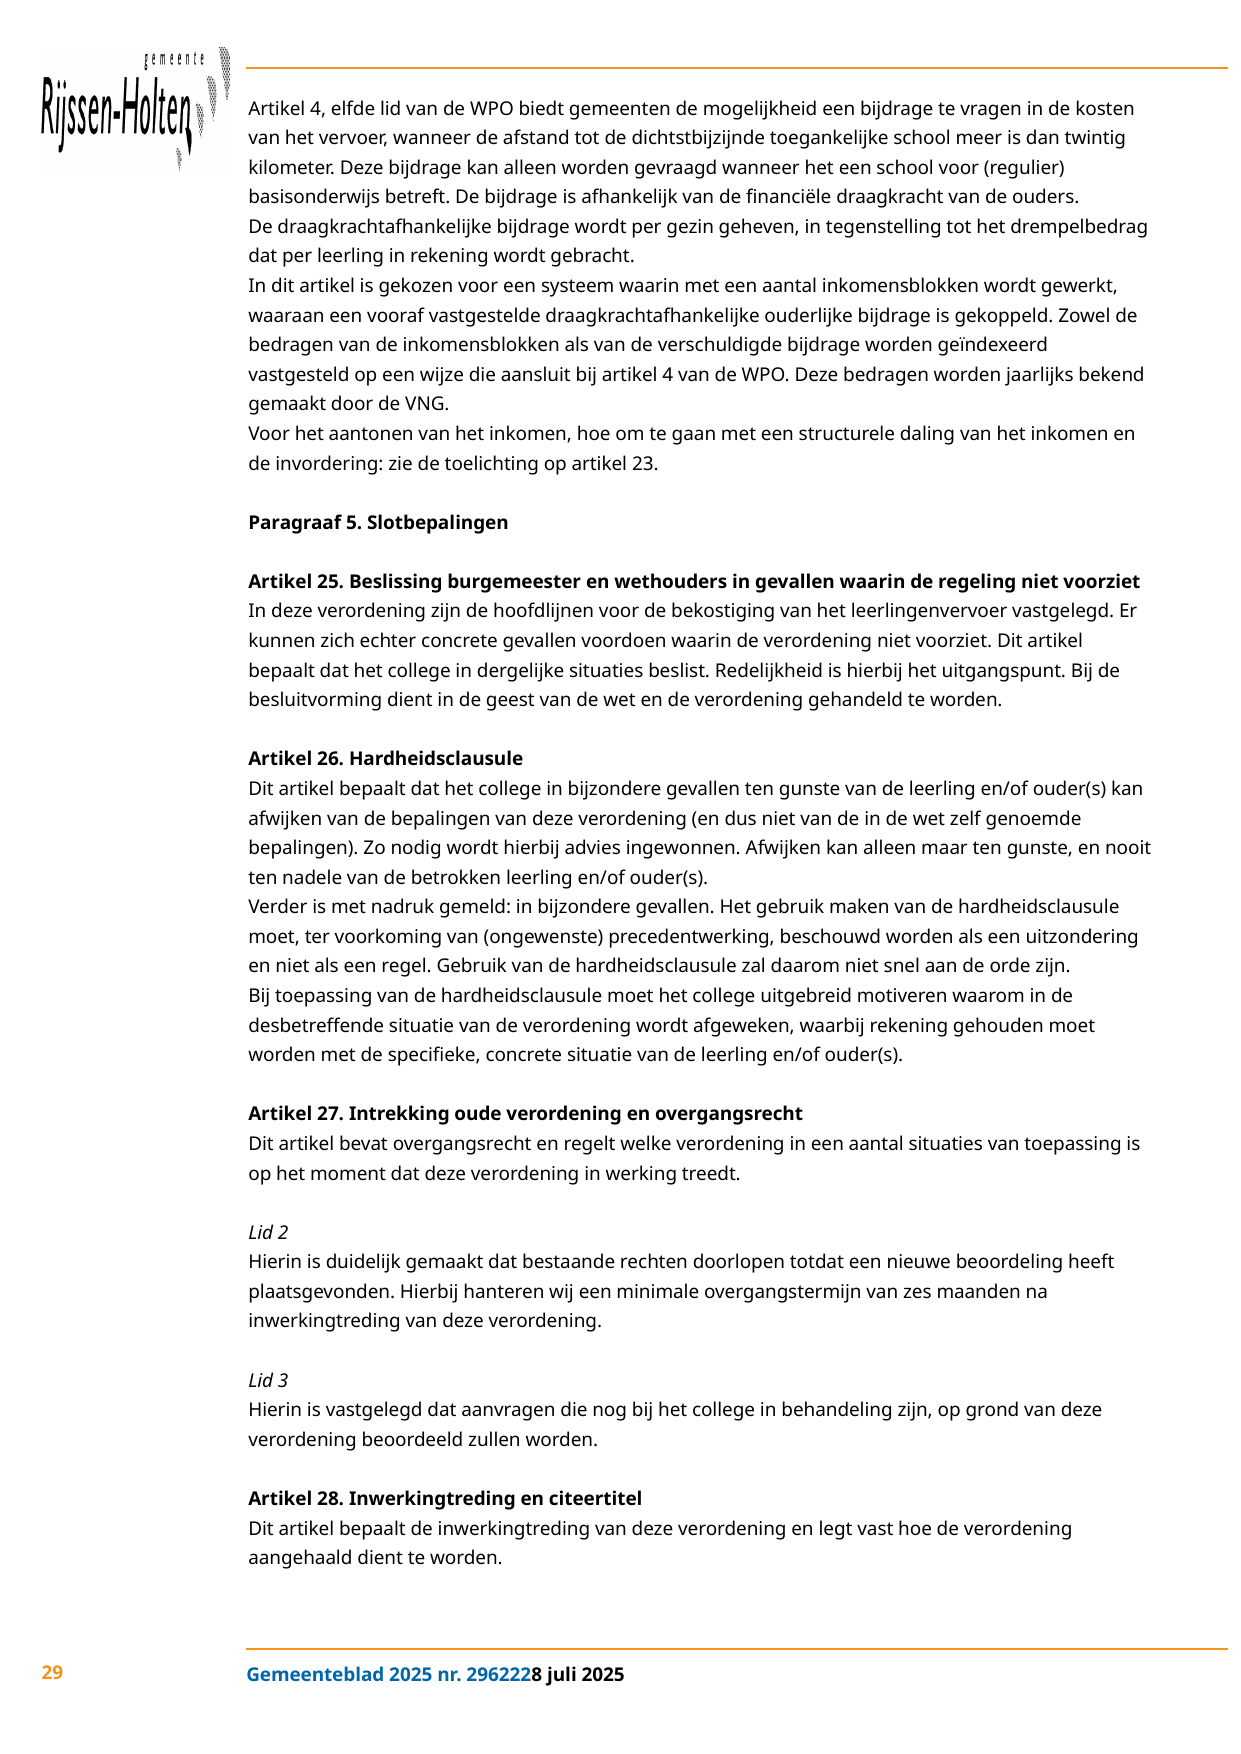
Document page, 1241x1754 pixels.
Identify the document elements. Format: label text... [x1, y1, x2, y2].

text Verder is met nadruk gemeld: in bijzondere gevallen. Het gebruik maken van de hardheidsclausule moet, ter voorkoming van (ongewenste) precedentwerking, beschouwd worden als een uitzondering en niet als een regel. Gebruik van de hardheidsclausule zal daarom niet snel aan de orde zijn. [248, 893, 1152, 978]
text Dit artikel bepaalt de inwerkingtreding van deze verordening en legt vast hoe de verordening aangehaald dient te worden. [248, 1515, 1152, 1570]
text Paragraaf 5. Slotbepalingen [248, 509, 1152, 535]
text Lid 3 [248, 1367, 1152, 1393]
text In dit artikel is gekozen voor een systeem waarin met een aantal inkomensblokken wordt gewerkt, waaraan een vooraf vastgestelde draagkrachtafhankelijke ouderlijke bijdrage is gekoppeld. Zowel de bedragen van de inkomensblokken als van de verschuldigde bijdrage worden geïndexeerd vastgesteld op een wijze die aansluit bij artikel 4 van de WPO. Deze bedragen worden jaarlijks bekend gemaakt door de VNG. [248, 272, 1152, 416]
text Artikel 25. Beslissing burgemeester en wethouders in gevallen waarin de regeling niet voorziet [248, 568, 1152, 594]
text Dit artikel bepaalt dat het college in bijzondere gevallen ten gunste van de leerling en/of ouder(s) kan afwijken van de bepalingen van deze verordening (en dus niet van de in de wet zelf genoemde bepalingen). Zo nodig wordt hierbij advies ingewonnen. Afwijken kan alleen maar ten gunste, en nooit ten nadele van de betrokken leerling en/of ouder(s). [248, 775, 1152, 890]
text Lid 2 [248, 1219, 1152, 1245]
text Artikel 28. Inwerkingtreding en citeertitel [248, 1485, 1152, 1511]
text De draagkrachtafhankelijke bijdrage wordt per gezin geheven, in tegenstelling tot het drempelbedrag dat per leerling in rekening wordt gebracht. [248, 213, 1152, 268]
picture [41, 47, 231, 172]
text Voor het aantonen van het inkomen, hoe om te gaan met een structurele daling van het inkomen en de invordering: zie de toelichting op artikel 23. [248, 420, 1152, 476]
text Hierin is vastgelegd dat aanvragen die nog bij het college in behandeling zijn, op grond van deze verordening beoordeeld zullen worden. [248, 1396, 1152, 1452]
text Hierin is duidelijk gemaakt dat bestaande rechten doorlopen totdat een nieuwe beoordeling heeft plaatsgevonden. Hierbij hanteren wij een minimale overgangstermijn van zes maanden na inwerkingtreding van deze verordening. [248, 1248, 1152, 1333]
text Bij toepassing van de hardheidsclausule moet het college uitgebreid motiveren waarom in de desbetreffende situatie van de verordening wordt afgeweken, waarbij rekening gehouden moet worden met de specifieke, concrete situatie van de leerling en/of ouder(s). [248, 982, 1152, 1067]
text Dit artikel bevat overgangsrecht en regelt welke verordening in een aantal situaties van toepassing is op het moment dat deze verordening in werking treedt. [248, 1130, 1152, 1186]
text Artikel 4, elfde lid van de WPO biedt gemeenten de mogelijkheid een bijdrage te vragen in de kosten van het vervoer, wanneer de afstand tot de dichtstbijzijnde toegankelijke school meer is dan twintig kilometer. Deze bijdrage kan alleen worden gevraagd wanneer het een school voor (regulier) basisonderwijs betreft. De bijdrage is afhankelijk van de financiële draagkracht van de ouders. [248, 95, 1152, 209]
text Artikel 27. Intrekking oude verordening en overgangsrecht [248, 1101, 1152, 1126]
text Artikel 26. Hardheidsclausule [248, 746, 1152, 771]
text In deze verordening zijn de hoofdlijnen voor de bekostiging van het leerlingenvervoer vastgelegd. Er kunnen zich echter concrete gevallen voordoen waarin de verordening niet voorziet. Dit artikel bepaalt dat het college in dergelijke situaties beslist. Redelijkheid is hierbij het uitgangspunt. Bij de besluitvorming dient in de geest van de wet en de verordening gehandeld te worden. [248, 598, 1152, 712]
